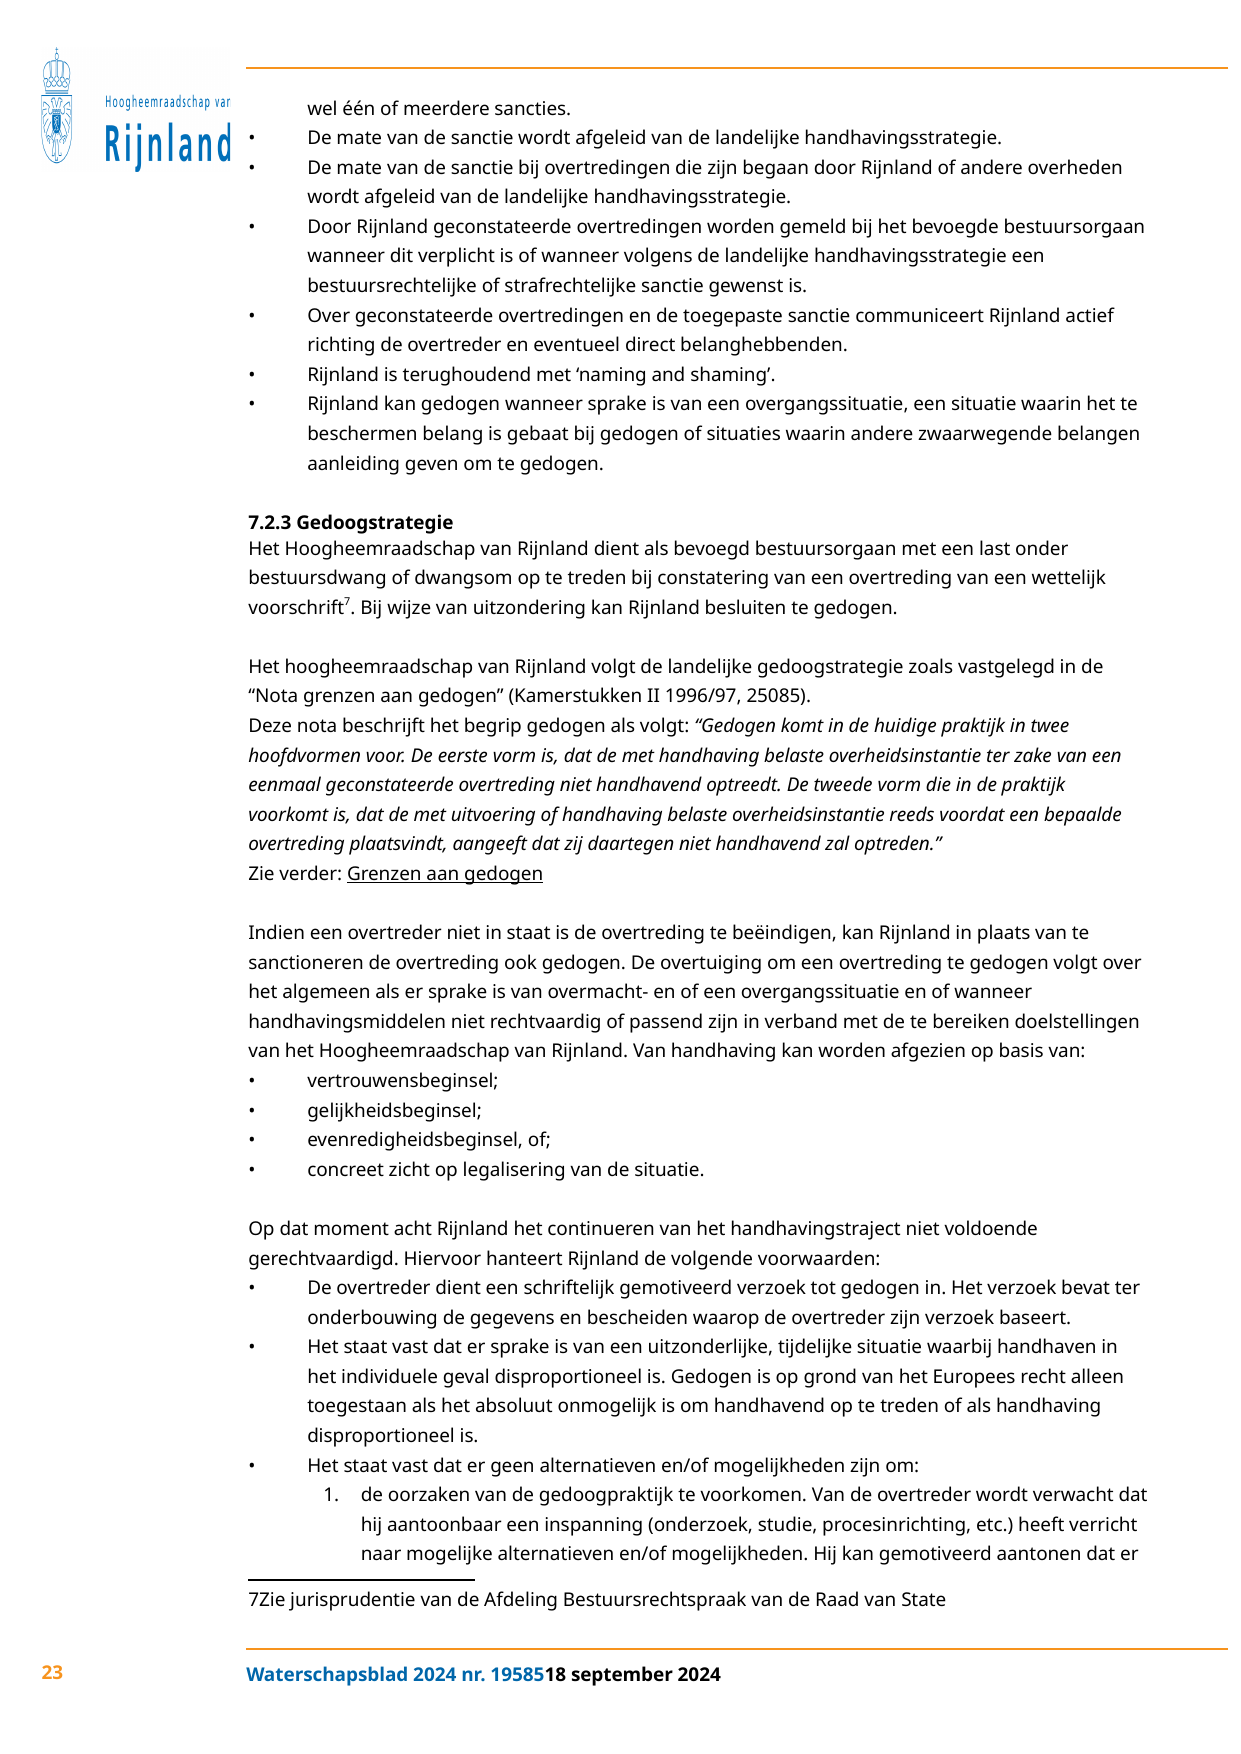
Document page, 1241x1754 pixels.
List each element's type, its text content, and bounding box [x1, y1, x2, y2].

list De mate van de sanctie wordt afgeleid van de landelijke handhavingsstrategie. [248, 124, 1152, 150]
list de oorzaken van de gedoogpraktijk te voorkomen. Van de overtreder wordt verwacht dat hij aantoonbaar een inspanning (onderzoek, studie, procesinrichting, etc.) heeft verricht naar mogelijke alternatieven en/of mogelijkheden. Hij kan gemotiveerd aantonen dat er [323, 1481, 1152, 1566]
list Rijnland is terughoudend met ‘naming and shaming’. [248, 361, 1152, 387]
text Deze nota beschrijft het begrip gedogen als volgt: “Gedogen komt in de huidige praktijk in twee hoofdvormen voor. De eerste vorm is, dat de met handhaving belaste overheidsinstantie ter zake van een eenmaal geconstateerde overtreding niet handhavend optreedt. De tweede vorm die in de praktijk voorkomt is, dat de met uitvoering of handhaving belaste overheidsinstantie reeds voordat een bepaalde overtreding plaatsvindt, aangeeft dat zij daartegen niet handhavend zal optreden.” [248, 712, 1152, 856]
text Op dat moment acht Rijnland het continueren van het handhavingstraject niet voldoende gerechtvaardigd. Hiervoor hanteert Rijnland de volgende voorwaarden: [248, 1215, 1152, 1270]
list Het staat vast dat er sprake is van een uitzonderlijke, tijdelijke situatie waarbij handhaven in het individuele geval disproportioneel is. Gedogen is op grond van het Europees recht alleen toegestaan als het absoluut onmogelijk is om handhavend op te treden of als handhaving disproportioneel is. [248, 1333, 1152, 1448]
list Over geconstateerde overtredingen en de toegepaste sanctie communiceert Rijnland actief richting de overtreder en eventueel direct belanghebbenden. [248, 302, 1152, 357]
text Zie verder: Grenzen aan gedogen [248, 860, 1152, 886]
text Het hoogheemraadschap van Rijnland volgt de landelijke gedoogstrategie zoals vastgelegd in de “Nota grenzen aan gedogen” (Kamerstukken II 1996/97, 25085). [248, 653, 1152, 708]
list wel één of meerdere sancties. [248, 95, 1152, 121]
text Indien een overtreder niet in staat is de overtreding te beëindigen, kan Rijnland in plaats van te sanctioneren de overtreding ook gedogen. De overtuiging om een overtreding te gedogen volgt over het algemeen als er sprake is van overmacht- en of een overgangssituatie en of wanneer handhavingsmiddelen niet rechtvaardig of passend zijn in verband met de te bereiken doelstellingen van het Hoogheemraadschap van Rijnland. Van handhaving kan worden afgezien op basis van: [248, 919, 1152, 1063]
text 7.2.3 Gedoogstrategie [248, 509, 1152, 535]
list vertrouwensbeginsel; [248, 1067, 1152, 1093]
list gelijkheidsbeginsel; [248, 1097, 1152, 1122]
list De mate van de sanctie bij overtredingen die zijn begaan door Rijnland of andere overheden wordt afgeleid van de landelijke handhavingsstrategie. [248, 154, 1152, 209]
list Het staat vast dat er geen alternatieven en/of mogelijkheden zijn om: [248, 1452, 1152, 1477]
list evenredigheidsbeginsel, of; [248, 1126, 1152, 1152]
text Zie jurisprudentie van de Afdeling Bestuursrechtspraak van de Raad van State [248, 1586, 1152, 1612]
picture [41, 47, 231, 172]
text Het Hoogheemraadschap van Rijnland dient als bevoegd bestuursorgaan met een last onder bestuursdwang of dwangsom op te treden bij constatering van een overtreding van een wettelijk voorschrift. Bij wijze van uitzondering kan Rijnland besluiten te gedogen. [248, 535, 1152, 619]
list De overtreder dient een schriftelijk gemotiveerd verzoek tot gedogen in. Het verzoek bevat ter onderbouwing de gegevens en bescheiden waarop de overtreder zijn verzoek baseert. [248, 1274, 1152, 1329]
list Rijnland kan gedogen wanneer sprake is van een overgangssituatie, een situatie waarin het te beschermen belang is gebaat bij gedogen of situaties waarin andere zwaarwegende belangen aanleiding geven om te gedogen. [248, 391, 1152, 476]
list concreet zicht op legalisering van de situatie. [248, 1156, 1152, 1182]
list Door Rijnland geconstateerde overtredingen worden gemeld bij het bevoegde bestuursorgaan wanneer dit verplicht is of wanneer volgens de landelijke handhavingsstrategie een bestuursrechtelijke of strafrechtelijke sanctie gewenst is. [248, 213, 1152, 298]
